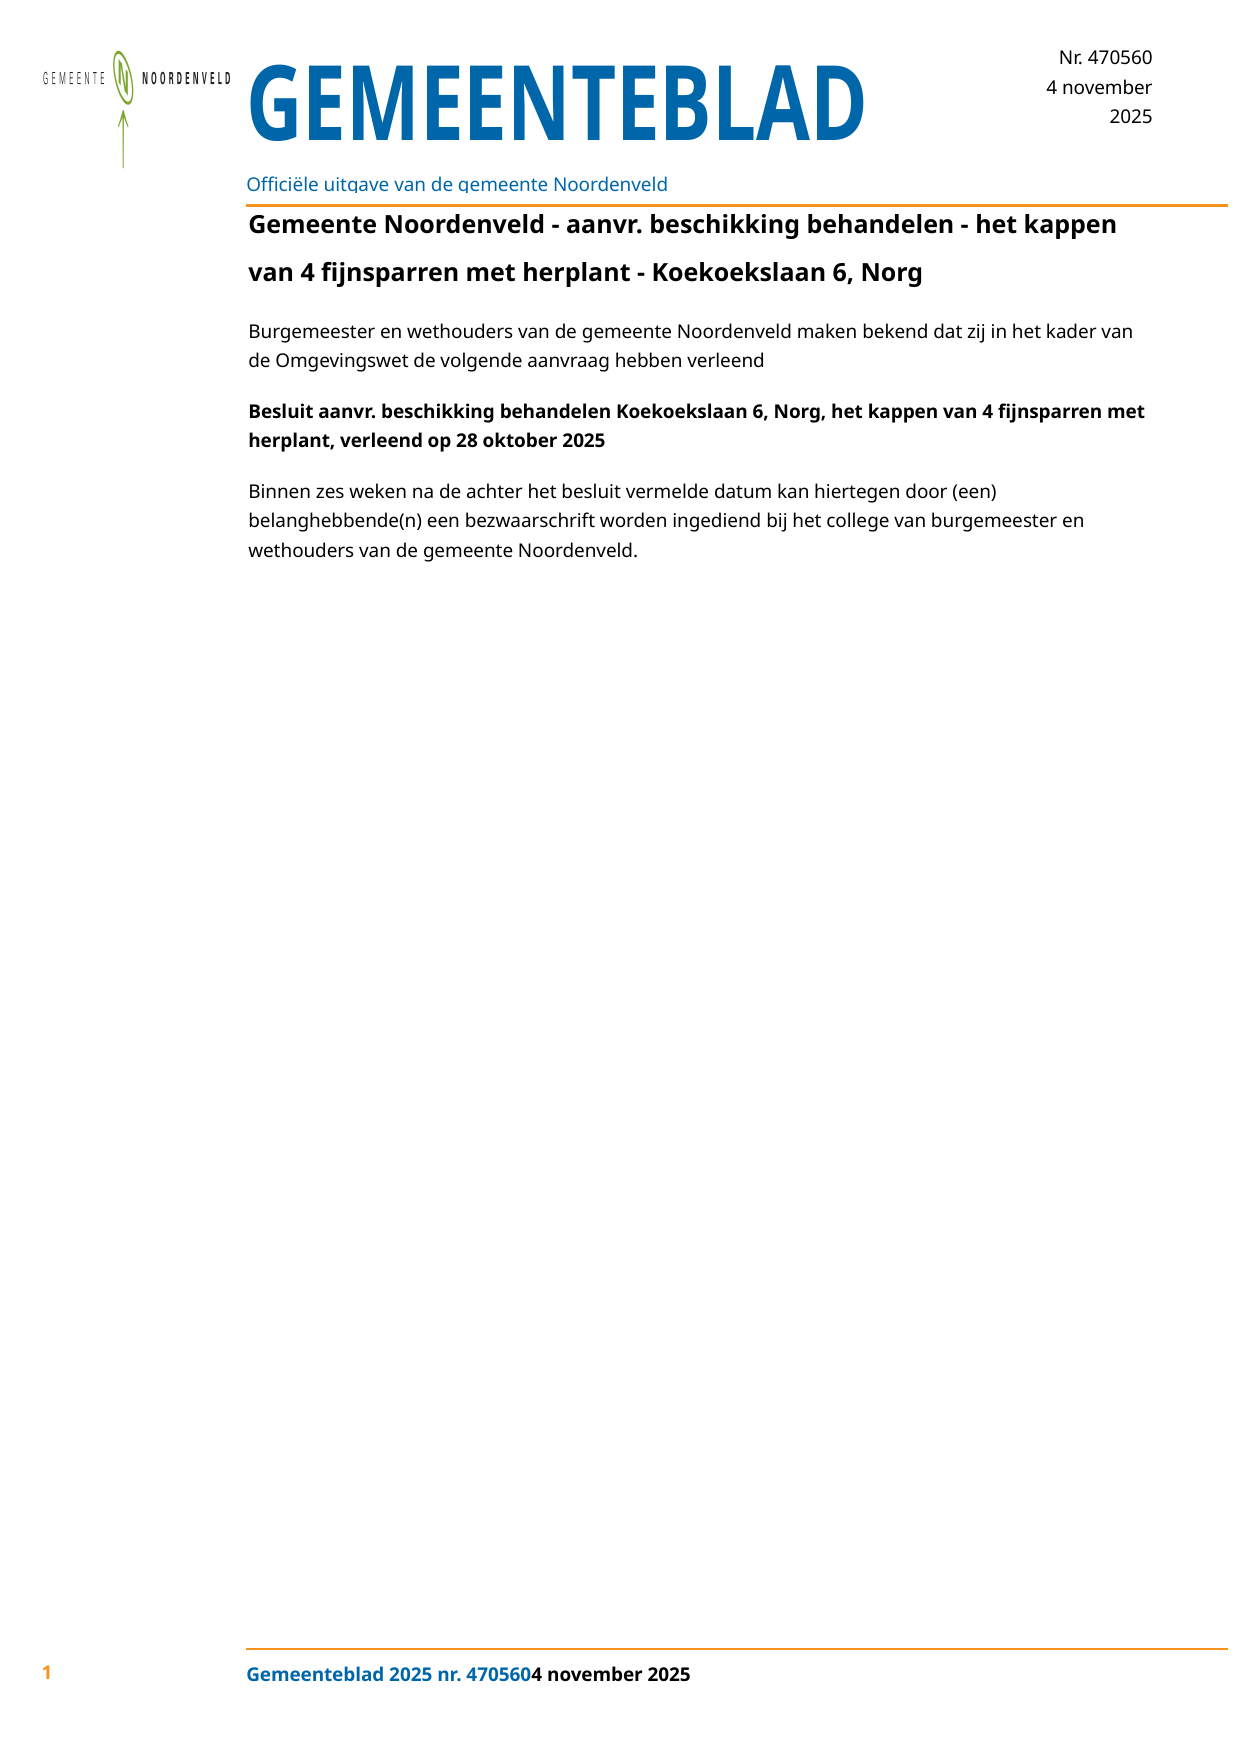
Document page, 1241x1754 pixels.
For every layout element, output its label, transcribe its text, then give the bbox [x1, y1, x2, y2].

text Besluit aanvr. beschikking behandelen Koekoekslaan 6, Norg, het kappen van 4 fijnsparren met herplant, verleend op 28 oktober 2025 [248, 398, 1152, 453]
text Burgemeester en wethouders van de gemeente Noordenveld maken bekend dat zij in het kader van de Omgevingswet de volgende aanvraag hebben verleend [248, 318, 1152, 373]
text Gemeente Noordenveld - aanvr. beschikking behandelen - het kappen van 4 fijnsparren met herplant - Koekoekslaan 6, Norg [248, 207, 1152, 288]
picture [41, 47, 231, 172]
text Binnen zes weken na de achter het besluit vermelde datum kan hiertegen door (een) belanghebbende(n) een bezwaarschrift worden ingediend bij het college van burgemeester en wethouders van de gemeente Noordenveld. [248, 478, 1152, 563]
